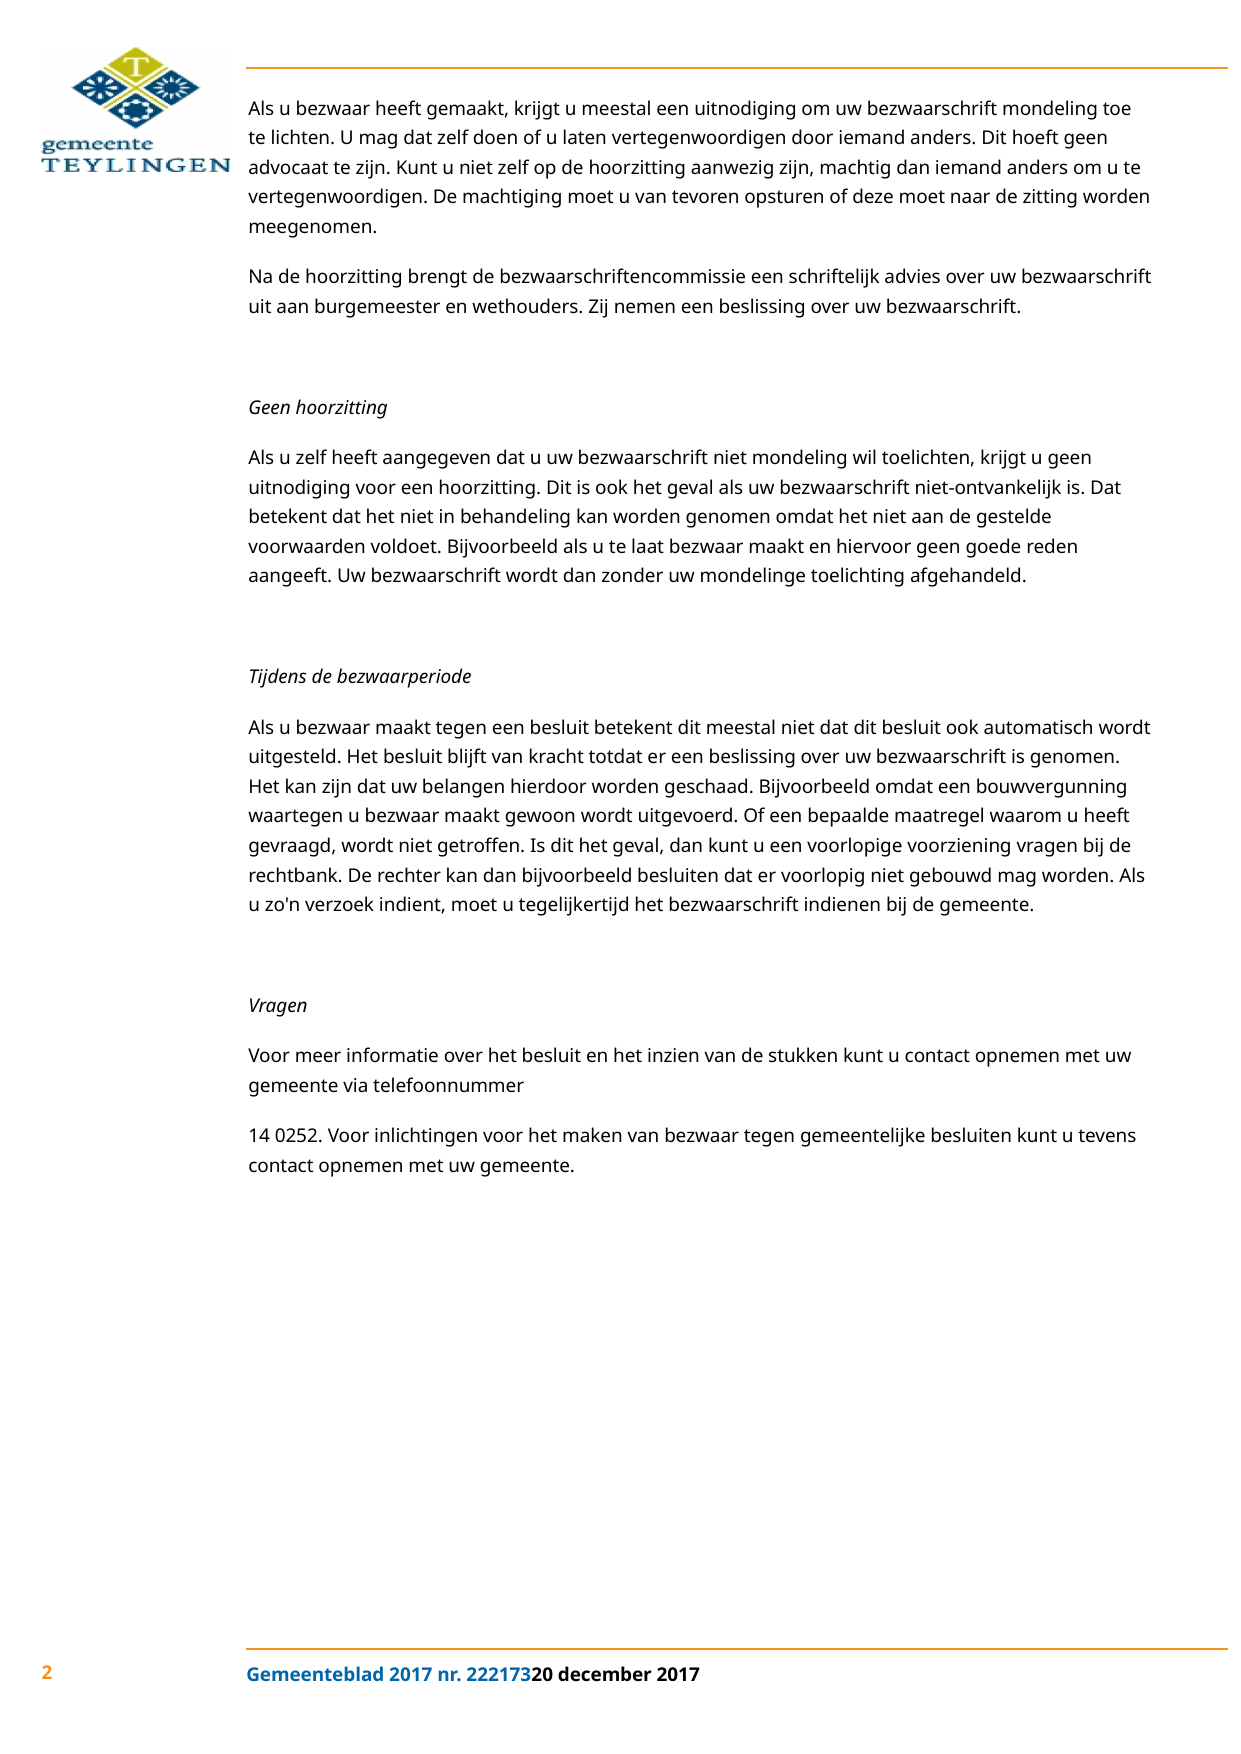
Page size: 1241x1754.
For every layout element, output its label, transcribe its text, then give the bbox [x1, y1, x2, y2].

picture [41, 47, 231, 172]
text Als u bezwaar heeft gemaakt, krijgt u meestal een uitnodiging om uw bezwaarschrift mondeling toe te lichten. U mag dat zelf doen of u laten vertegenwoordigen door iemand anders. Dit hoeft geen advocaat te zijn. Kunt u niet zelf op de hoorzitting aanwezig zijn, machtig dan iemand anders om u te vertegenwoordigen. De machtiging moet u van tevoren opsturen of deze moet naar de zitting worden meegenomen. [248, 95, 1152, 239]
text Als u zelf heeft aangegeven dat u uw bezwaarschrift niet mondeling wil toelichten, krijgt u geen uitnodiging voor een hoorzitting. Dit is ook het geval als uw bezwaarschrift niet-ontvankelijk is. Dat betekent dat het niet in behandeling kan worden genomen omdat het niet aan de gestelde voorwaarden voldoet. Bijvoorbeeld als u te laat bezwaar maakt en hiervoor geen goede reden aangeeft. Uw bezwaarschrift wordt dan zonder uw mondelinge toelichting afgehandeld. [248, 444, 1152, 588]
text Als u bezwaar maakt tegen een besluit betekent dit meestal niet dat dit besluit ook automatisch wordt uitgesteld. Het besluit blijft van kracht totdat er een beslissing over uw bezwaarschrift is genomen. Het kan zijn dat uw belangen hierdoor worden geschaad. Bijvoorbeeld omdat een bouwvergunning waartegen u bezwaar maakt gewoon wordt uitgevoerd. Of een bepaalde maatregel waarom u heeft gevraagd, wordt niet getroffen. Is dit het geval, dan kunt u een voorlopige voorziening vragen bij de rechtbank. De rechter kan dan bijvoorbeeld besluiten dat er voorlopig niet gebouwd mag worden. Als u zo'n verzoek indient, moet u tegelijkertijd het bezwaarschrift indienen bij de gemeente. [248, 714, 1152, 917]
text Na de hoorzitting brengt de bezwaarschriftencommissie een schriftelijk advies over uw bezwaarschrift uit aan burgemeester en wethouders. Zij nemen een beslissing over uw bezwaarschrift. [248, 263, 1152, 319]
text 14 0252. Voor inlichtingen voor het maken van bezwaar tegen gemeentelijke besluiten kunt u tevens contact opnemen met uw gemeente. [248, 1123, 1152, 1178]
text Vragen [248, 992, 1152, 1018]
text Voor meer informatie over het besluit en het inzien van de stukken kunt u contact opnemen met uw gemeente via telefoonnummer [248, 1043, 1152, 1098]
text Geen hoorzitting [248, 394, 1152, 420]
text Tijdens de bezwaarperiode [248, 663, 1152, 689]
